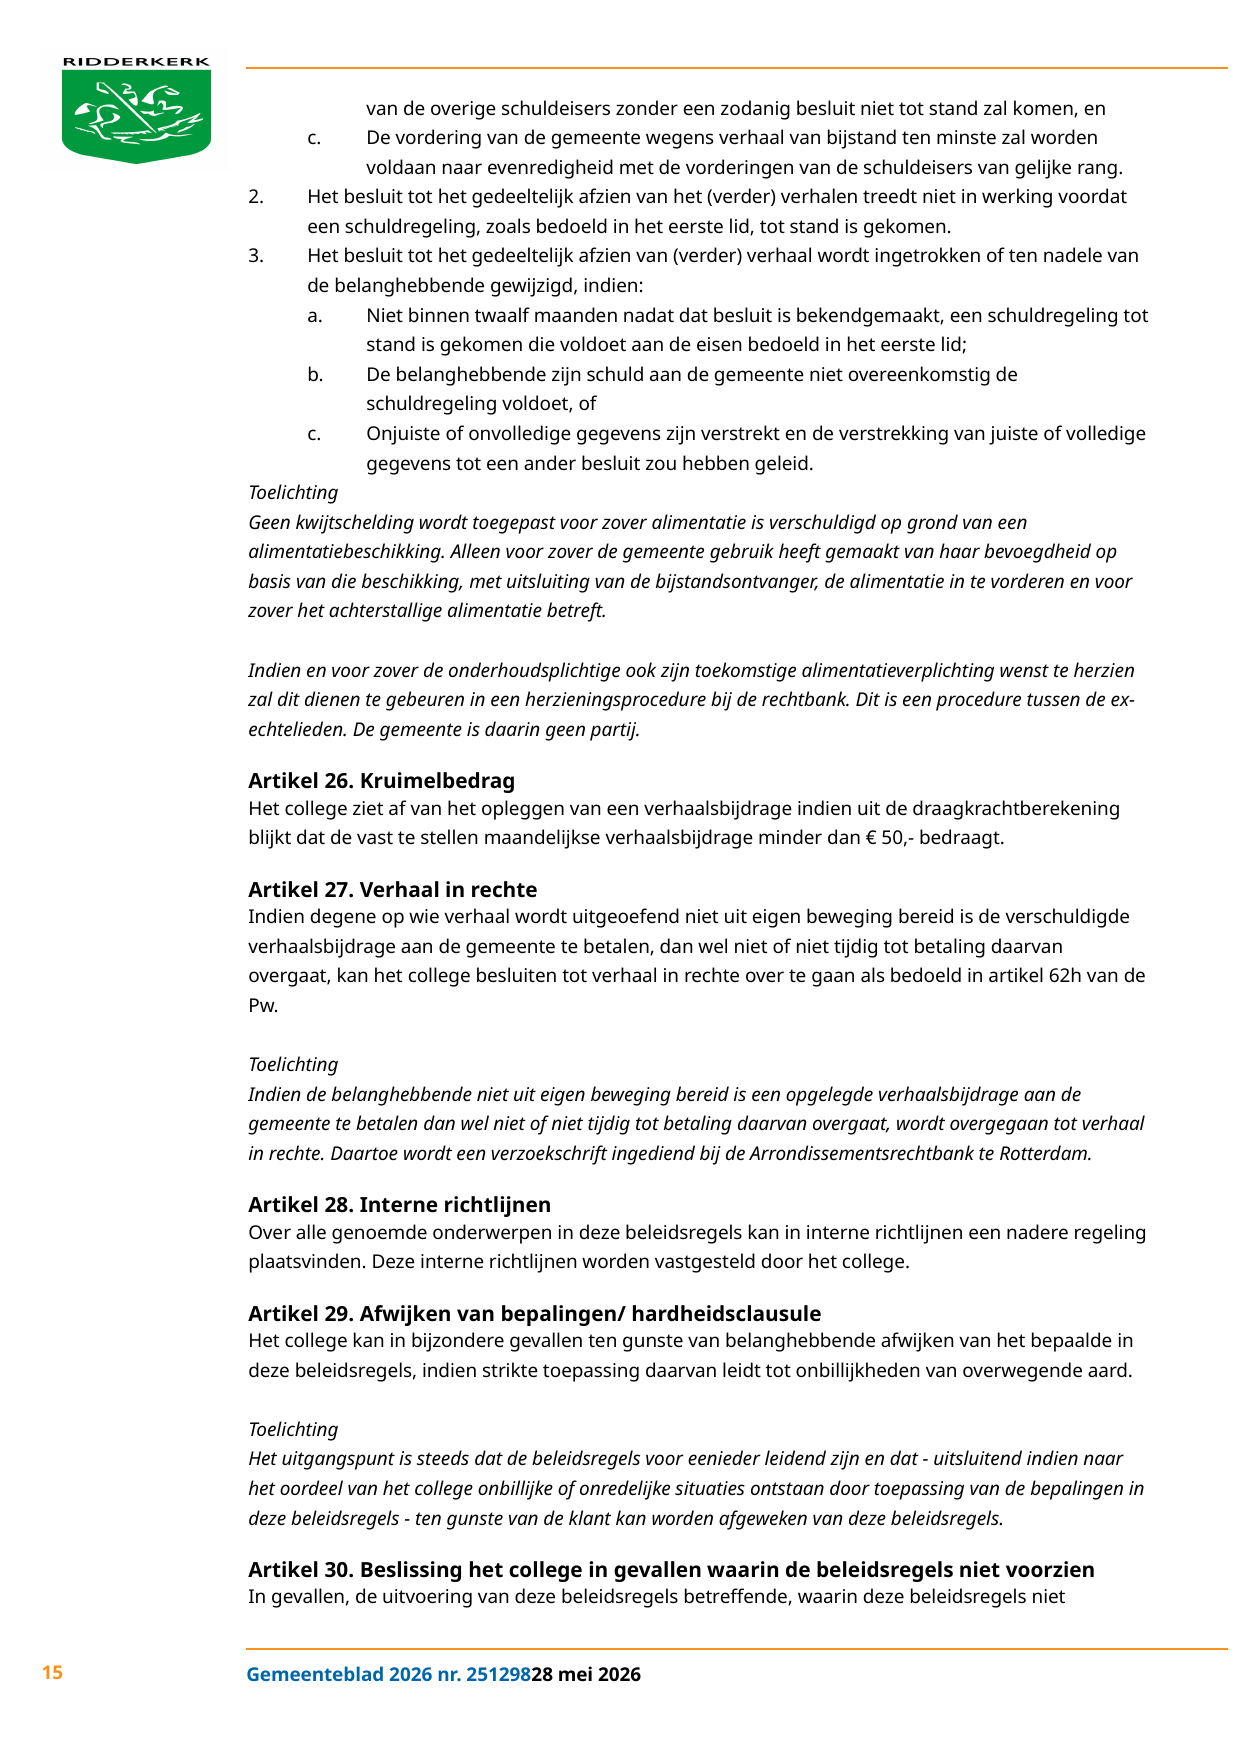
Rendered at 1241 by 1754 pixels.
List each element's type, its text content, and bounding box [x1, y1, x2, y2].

text Artikel 29. Afwijken van bepalingen/ hardheidsclausule [248, 1299, 1152, 1327]
list Het besluit tot het gedeeltelijk afzien van (verder) verhaal wordt ingetrokken of ten nadele van de belanghebbende gewijzigd, indien: [248, 243, 1152, 298]
list De belanghebbende zijn schuld aan de gemeente niet overeenkomstig de schuldregeling voldoet, of [307, 361, 1152, 416]
text Artikel 28. Interne richtlijnen [248, 1190, 1152, 1219]
text Indien de belanghebbende niet uit eigen beweging bereid is een opgelegde verhaalsbijdrage aan de gemeente te betalen dan wel niet of niet tijdig tot betaling daarvan overgaat, wordt overgegaan tot verhaal in rechte. Daartoe wordt een verzoekschrift ingediend bij de Arrondissementsrechtbank te Rotterdam. [248, 1081, 1152, 1166]
text Artikel 30. Beslissing het college in gevallen waarin de beleidsregels niet voorzien [248, 1555, 1152, 1584]
list Onjuiste of onvolledige gegevens zijn verstrekt en de verstrekking van juiste of volledige gegevens tot een ander besluit zou hebben geleid. [307, 420, 1152, 476]
text In gevallen, de uitvoering van deze beleidsregels betreffende, waarin deze beleidsregels niet [248, 1584, 1152, 1609]
text Artikel 26. Kruimelbedrag [248, 766, 1152, 795]
list Het besluit tot het gedeeltelijk afzien van het (verder) verhalen treedt niet in werking voordat een schuldregeling, zoals bedoeld in het eerste lid, tot stand is gekomen. [248, 183, 1152, 239]
text Geen kwijtschelding wordt toegepast voor zover alimentatie is verschuldigd op grond van een alimentatiebeschikking. Alleen voor zover de gemeente gebruik heeft gemaakt van haar bevoegdheid op basis van die beschikking, met uitsluiting van de bijstandsontvanger, de alimentatie in te vorderen en voor zover het achterstallige alimentatie betreft. [248, 509, 1152, 623]
text Het college ziet af van het opleggen van een verhaalsbijdrage indien uit de draagkrachtberekening blijkt dat de vast te stellen maandelijkse verhaalsbijdrage minder dan € 50,- bedraagt. [248, 795, 1152, 850]
text Toelichting [248, 479, 1152, 505]
list van de overige schuldeisers zonder een zodanig besluit niet tot stand zal komen, en [307, 95, 1152, 121]
text Toelichting [248, 1051, 1152, 1077]
text Het uitgangspunt is steeds dat de beleidsregels voor eenieder leidend zijn en dat - uitsluitend indien naar het oordeel van het college onbillijke of onredelijke situaties ontstaan door toepassing van de bepalingen in deze beleidsregels - ten gunste van de klant kan worden afgeweken van deze beleidsregels. [248, 1446, 1152, 1531]
text Artikel 27. Verhaal in rechte [248, 875, 1152, 903]
text Het college kan in bijzondere gevallen ten gunste van belanghebbende afwijken van het bepaalde in deze beleidsregels, indien strikte toepassing daarvan leidt tot onbillijkheden van overwegende aard. [248, 1327, 1152, 1383]
picture [41, 47, 231, 172]
text Toelichting [248, 1416, 1152, 1442]
text Indien degene op wie verhaal wordt uitgeoefend niet uit eigen beweging bereid is de verschuldigde verhaalsbijdrage aan de gemeente te betalen, dan wel niet of niet tijdig tot betaling daarvan overgaat, kan het college besluiten tot verhaal in rechte over te gaan als bedoeld in artikel 62h van de Pw. [248, 903, 1152, 1018]
text Over alle genoemde onderwerpen in deze beleidsregels kan in interne richtlijnen een nadere regeling plaatsvinden. Deze interne richtlijnen worden vastgesteld door het college. [248, 1219, 1152, 1274]
text Indien en voor zover de onderhoudsplichtige ook zijn toekomstige alimentatieverplichting wenst te herzien zal dit dienen te gebeuren in een herzieningsprocedure bij de rechtbank. Dit is een procedure tussen de ex-echtelieden. De gemeente is daarin geen partij. [248, 657, 1152, 742]
list De vordering van de gemeente wegens verhaal van bijstand ten minste zal worden voldaan naar evenredigheid met de vorderingen van de schuldeisers van gelijke rang. [307, 124, 1152, 180]
list Niet binnen twaalf maanden nadat dat besluit is bekendgemaakt, een schuldregeling tot stand is gekomen die voldoet aan de eisen bedoeld in het eerste lid; [307, 302, 1152, 357]
